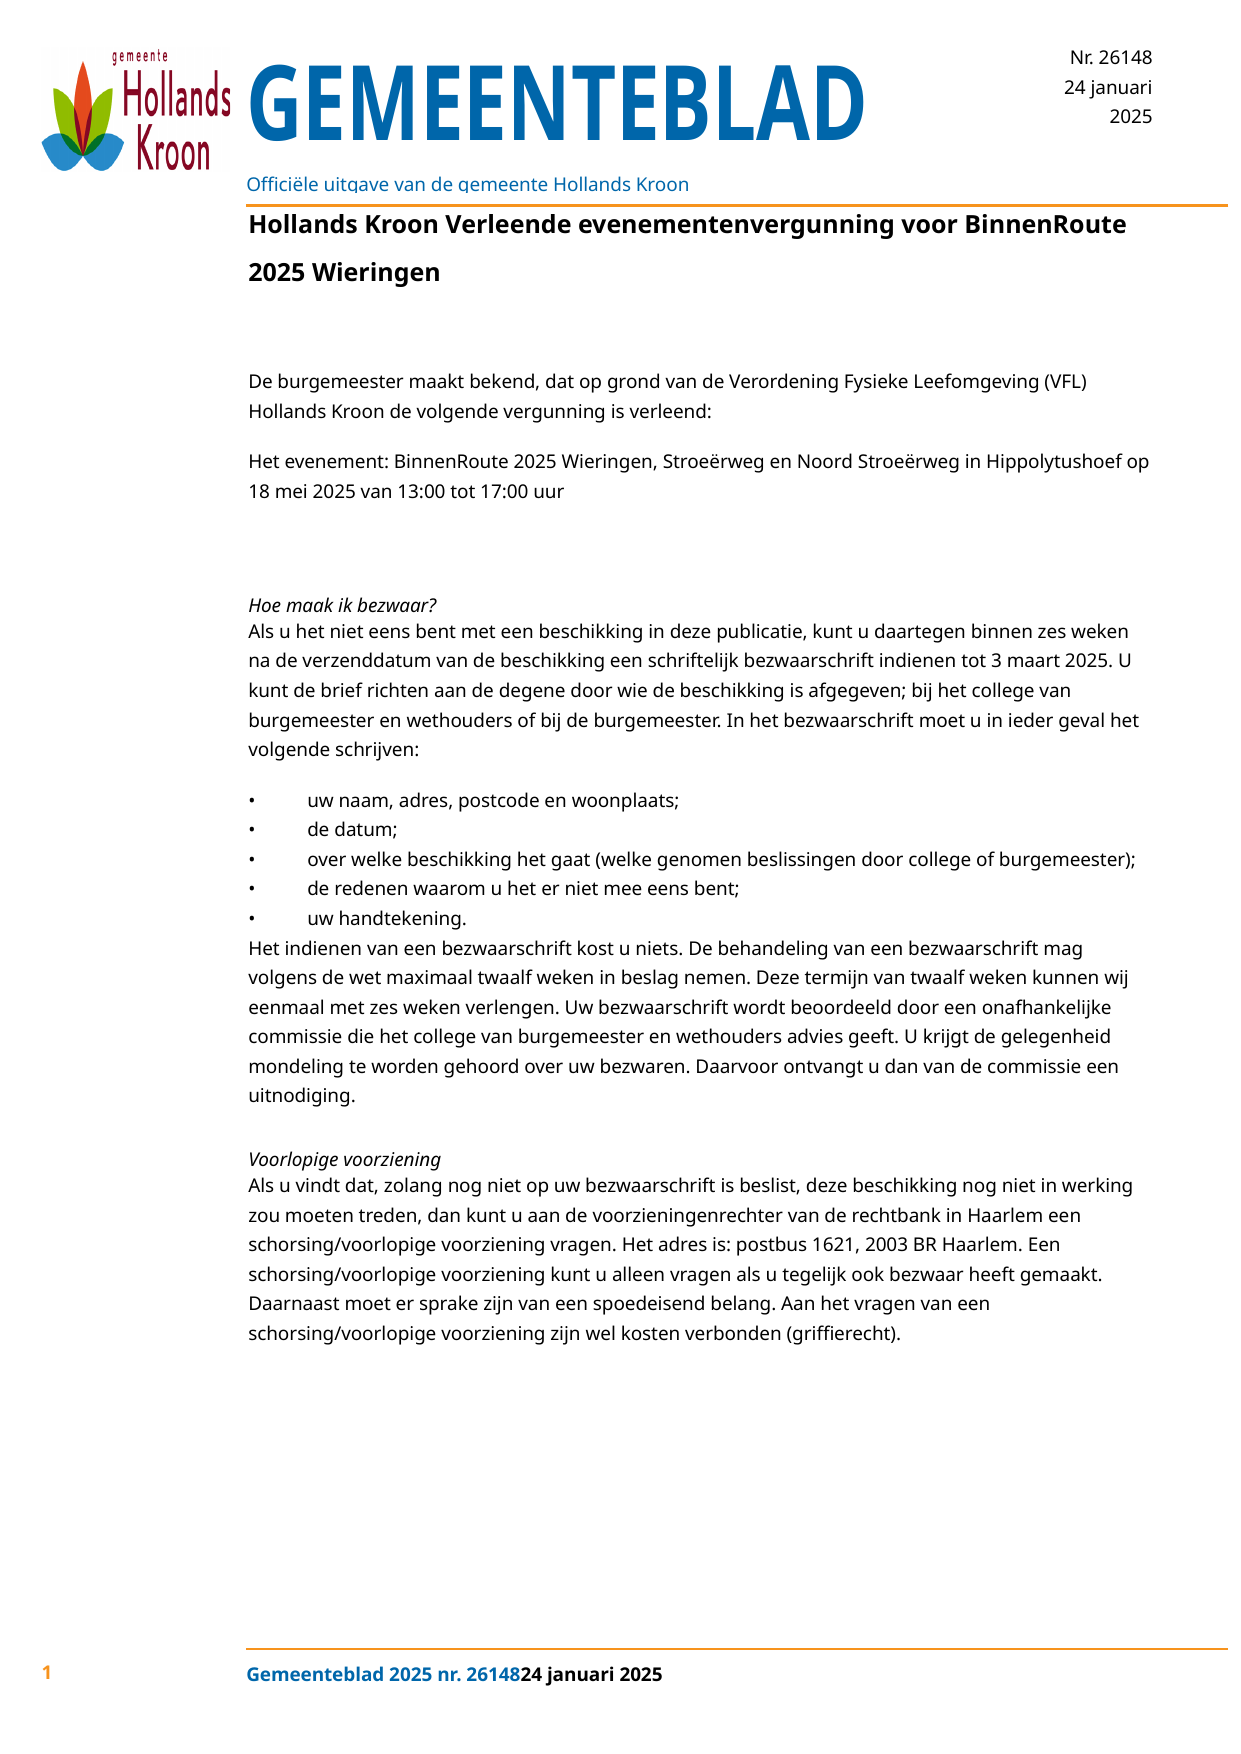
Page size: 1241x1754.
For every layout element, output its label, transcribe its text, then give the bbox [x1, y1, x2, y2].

list de datum; [248, 816, 1152, 842]
list de redenen waarom u het er niet mee eens bent; [248, 876, 1152, 901]
picture [41, 47, 231, 172]
text Het evenement: BinnenRoute 2025 Wieringen, Stroeërweg en Noord Stroeërweg in Hippolytushoef op 18 mei 2025 van 13:00 tot 17:00 uur [248, 448, 1152, 504]
text Voorlopige voorziening [248, 1147, 1152, 1172]
text Hollands Kroon Verleende evenementenvergunning voor BinnenRoute 2025 Wieringen [248, 207, 1152, 288]
list uw naam, adres, postcode en woonplaats; [248, 787, 1152, 812]
text Als u vindt dat, zolang nog niet op uw bezwaarschrift is beslist, deze beschikking nog niet in werking zou moeten treden, dan kunt u aan de voorzieningenrechter van de rechtbank in Haarlem een schorsing/voorlopige voorziening vragen. Het adres is: postbus 1621, 2003 BR Haarlem. Een schorsing/voorlopige voorziening kunt u alleen vragen als u tegelijk ook bezwaar heeft gemaakt. Daarnaast moet er sprake zijn van een spoedeisend belang. Aan het vragen van een schorsing/voorlopige voorziening zijn wel kosten verbonden (griffierecht). [248, 1172, 1152, 1346]
text Als u het niet eens bent met een beschikking in deze publicatie, kunt u daartegen binnen zes weken na de verzenddatum van de beschikking een schriftelijk bezwaarschrift indienen tot 3 maart 2025. U kunt de brief richten aan de degene door wie de beschikking is afgegeven; bij het college van burgemeester en wethouders of bij de burgemeester. In het bezwaarschrift moet u in ieder geval het volgende schrijven: [248, 618, 1152, 762]
text De burgemeester maakt bekend, dat op grond van de Verordening Fysieke Leefomgeving (VFL) Hollands Kroon de volgende vergunning is verleend: [248, 368, 1152, 424]
list over welke beschikking het gaat (welke genomen beslissingen door college of burgemeester); [248, 846, 1152, 872]
text Hoe maak ik bezwaar? [248, 592, 1152, 618]
text Het indienen van een bezwaarschrift kost u niets. De behandeling van een bezwaarschrift mag volgens de wet maximaal twaalf weken in beslag nemen. Deze termijn van twaalf weken kunnen wij eenmaal met zes weken verlengen. Uw bezwaarschrift wordt beoordeeld door een onafhankelijke commissie die het college van burgemeester en wethouders advies geeft. U krijgt de gelegenheid mondeling te worden gehoord over uw bezwaren. Daarvoor ontvangt u dan van de commissie een uitnodiging. [248, 935, 1152, 1108]
list uw handtekening. [248, 905, 1152, 931]
